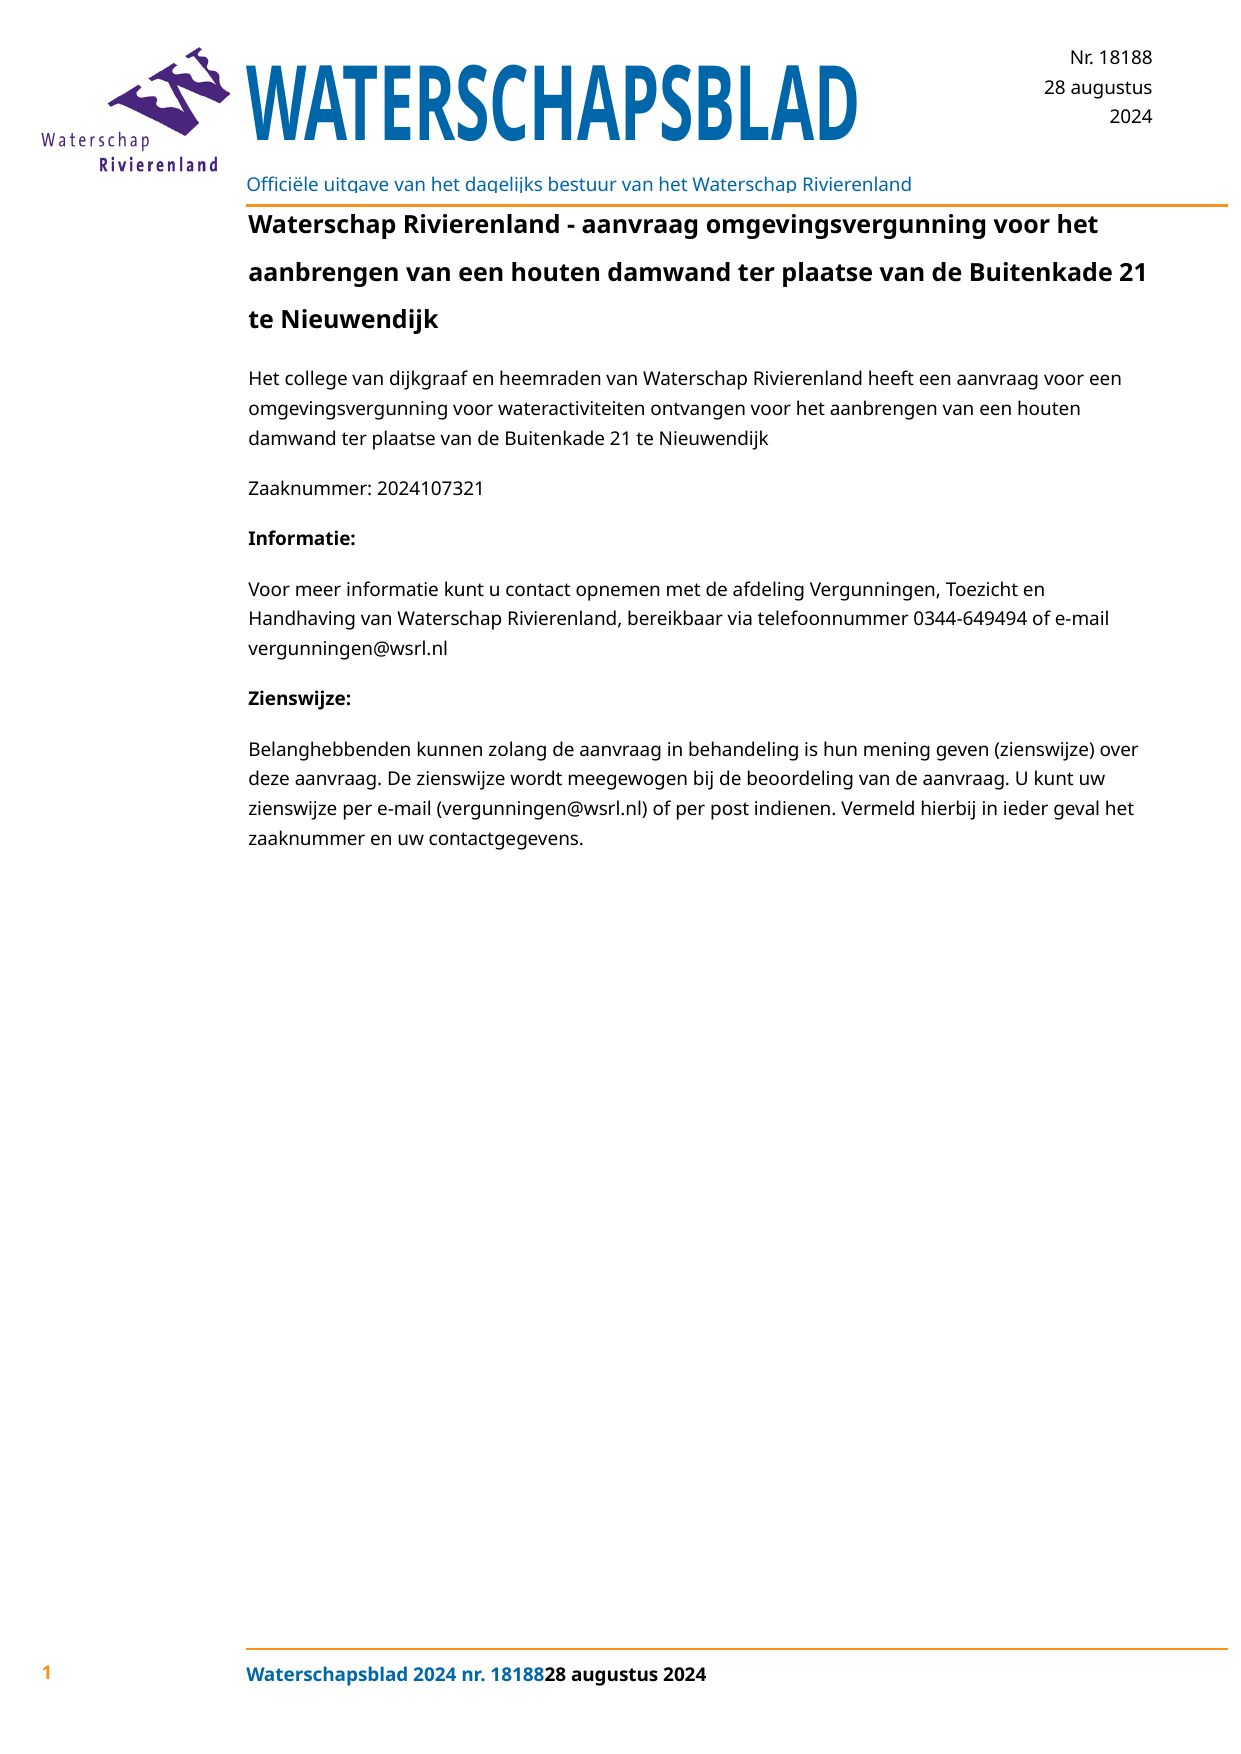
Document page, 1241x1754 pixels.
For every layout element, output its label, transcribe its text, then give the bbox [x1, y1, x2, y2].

text Zienswijze: [248, 686, 1152, 711]
text Belanghebbenden kunnen zolang de aanvraag in behandeling is hun mening geven (zienswijze) over deze aanvraag. De zienswijze wordt meegewogen bij de beoordeling van de aanvraag. U kunt uw zienswijze per e-mail (vergunningen@wsrl.nl) of per post indienen. Vermeld hierbij in ieder geval het zaaknummer en uw contactgegevens. [248, 736, 1152, 850]
text Het college van dijkgraaf en heemraden van Waterschap Rivierenland heeft een aanvraag voor een omgevingsvergunning voor wateractiviteiten ontvangen voor het aanbrengen van een houten damwand ter plaatse van de Buitenkade 21 te Nieuwendijk [248, 366, 1152, 450]
text Waterschap Rivierenland - aanvraag omgevingsvergunning voor het aanbrengen van een houten damwand ter plaatse van de Buitenkade 21 te Nieuwendijk [248, 207, 1152, 336]
picture [41, 47, 231, 172]
text Zaaknummer: 2024107321 [248, 475, 1152, 501]
text Voor meer informatie kunt u contact opnemen met de afdeling Vergunningen, Toezicht en Handhaving van Waterschap Rivierenland, bereikbaar via telefoonnummer 0344-649494 of e-mail vergunningen@wsrl.nl [248, 576, 1152, 661]
text Informatie: [248, 526, 1152, 551]
